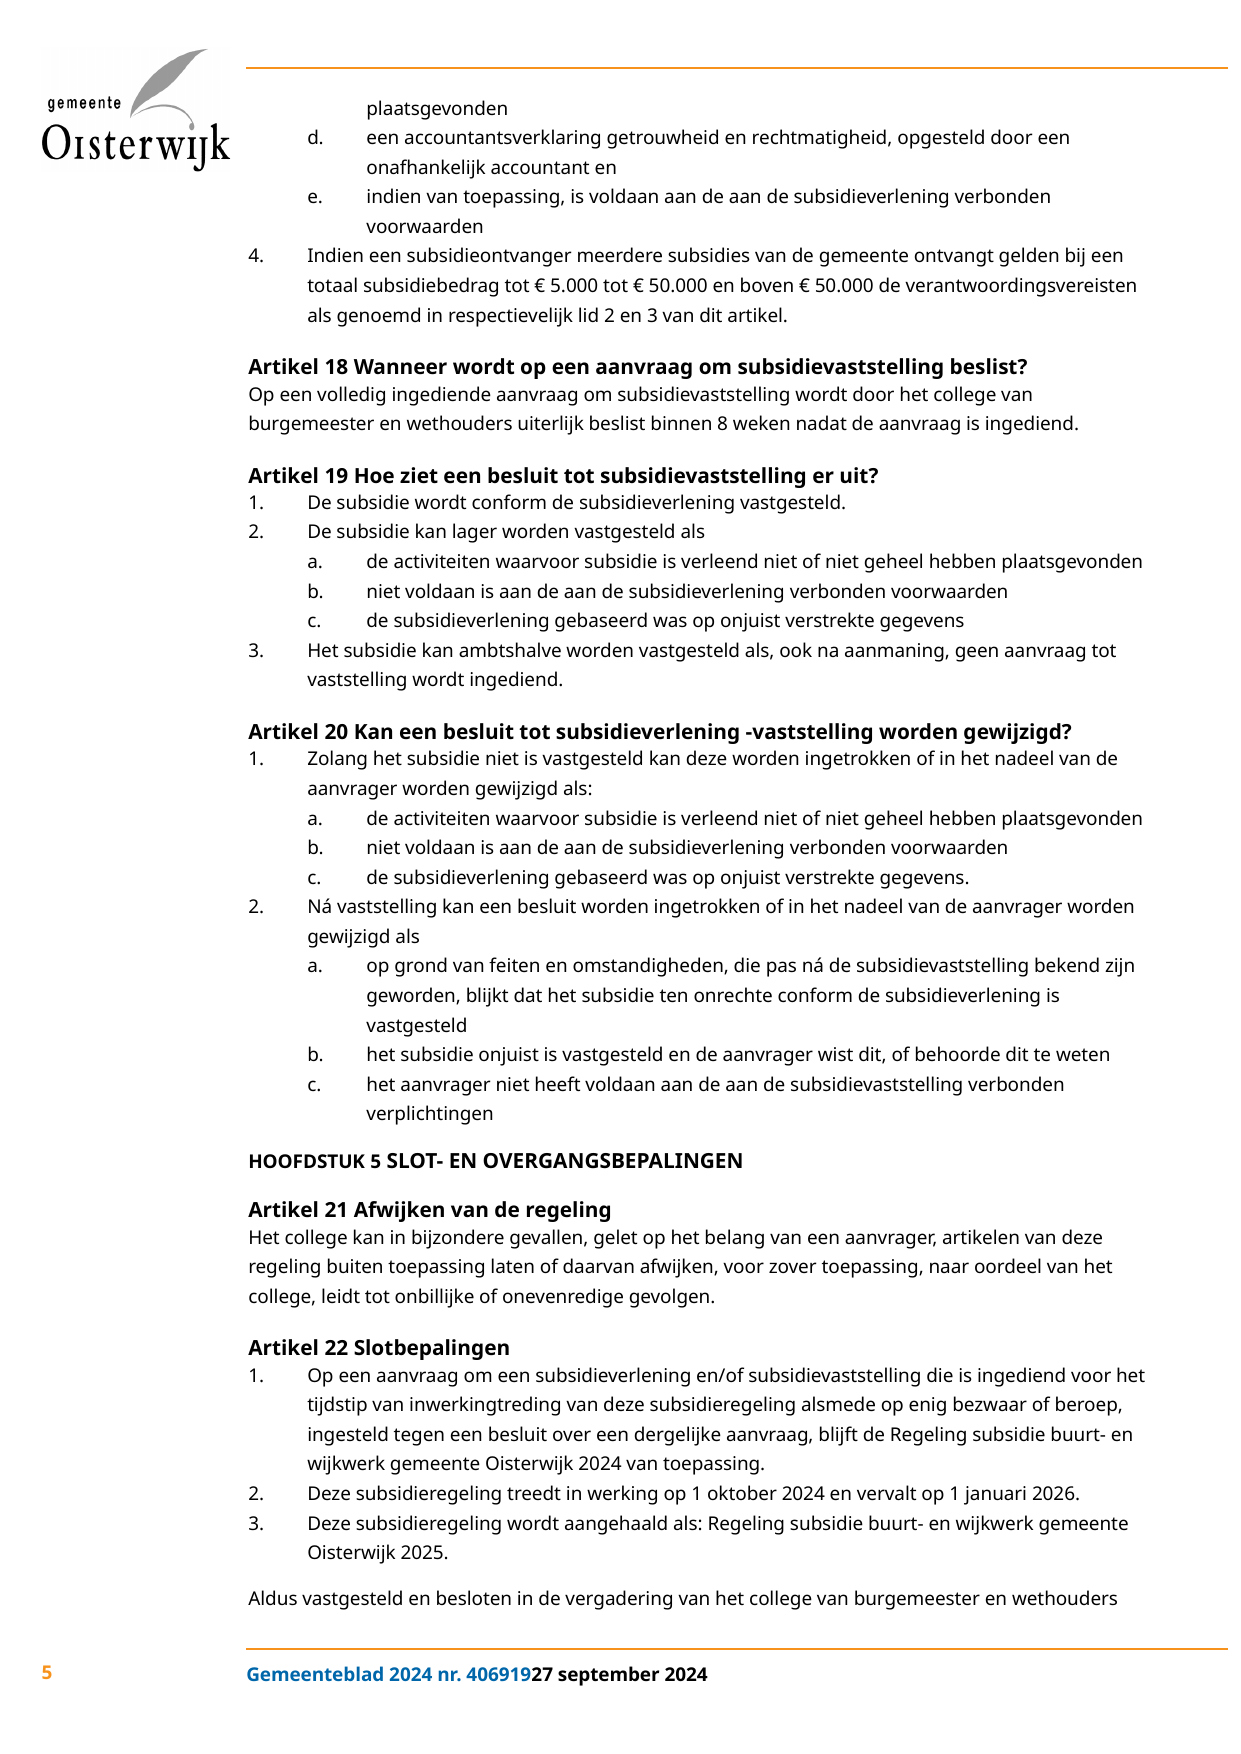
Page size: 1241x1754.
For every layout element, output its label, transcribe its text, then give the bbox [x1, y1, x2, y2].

list De subsidie kan lager worden vastgesteld als [248, 519, 1152, 544]
list het aanvrager niet heeft voldaan aan de aan de subsidievaststelling verbonden verplichtingen [307, 1071, 1152, 1126]
list indien van toepassing, is voldaan aan de aan de subsidieverlening verbonden voorwaarden [307, 183, 1152, 239]
list Deze subsidieregeling treedt in werking op 1 oktober 2024 en vervalt op 1 januari 2026. [248, 1480, 1152, 1506]
text Artikel 21 Afwijken van de regeling [248, 1195, 1152, 1224]
text Artikel 22 Slotbepalingen [248, 1333, 1152, 1362]
list op grond van feiten en omstandigheden, die pas ná de subsidievaststelling bekend zijn geworden, blijkt dat het subsidie ten onrechte conform de subsidieverlening is vastgesteld [307, 953, 1152, 1037]
text HOOFDSTUK 5 SLOT- EN OVERGANGSBEPALINGEN [248, 1146, 1152, 1174]
list de activiteiten waarvoor subsidie is verleend niet of niet geheel hebben plaatsgevonden [307, 805, 1152, 830]
text Het college kan in bijzondere gevallen, gelet op het belang van een aanvrager, artikelen van deze regeling buiten toepassing laten of daarvan afwijken, voor zover toepassing, naar oordeel van het college, leidt tot onbillijke of onevenredige gevolgen. [248, 1224, 1152, 1309]
list Ná vaststelling kan een besluit worden ingetrokken of in het nadeel van de aanvrager worden gewijzigd als [248, 893, 1152, 949]
list het subsidie onjuist is vastgesteld en de aanvrager wist dit, of behoorde dit te weten [307, 1041, 1152, 1067]
list De subsidie wordt conform de subsidieverlening vastgesteld. [248, 489, 1152, 515]
list Zolang het subsidie niet is vastgesteld kan deze worden ingetrokken of in het nadeel van de aanvrager worden gewijzigd als: [248, 746, 1152, 801]
list niet voldaan is aan de aan de subsidieverlening verbonden voorwaarden [307, 834, 1152, 860]
text Artikel 20 Kan een besluit tot subsidieverlening -vaststelling worden gewijzigd? [248, 717, 1152, 746]
picture [41, 47, 231, 172]
list niet voldaan is aan de aan de subsidieverlening verbonden voorwaarden [307, 578, 1152, 604]
list een accountantsverklaring getrouwheid en rechtmatigheid, opgesteld door een onafhankelijk accountant en [307, 124, 1152, 180]
list de subsidieverlening gebaseerd was op onjuist verstrekte gegevens [307, 607, 1152, 633]
list plaatsgevonden [307, 95, 1152, 121]
list Indien een subsidieontvanger meerdere subsidies van de gemeente ontvangt gelden bij een totaal subsidiebedrag tot € 5.000 tot € 50.000 en boven € 50.000 de verantwoordingsvereisten als genoemd in respectievelijk lid 2 en 3 van dit artikel. [248, 243, 1152, 328]
list de subsidieverlening gebaseerd was op onjuist verstrekte gegevens. [307, 864, 1152, 889]
list de activiteiten waarvoor subsidie is verleend niet of niet geheel hebben plaatsgevonden [307, 548, 1152, 574]
text Aldus vastgesteld en besloten in de vergadering van het college van burgemeester en wethouders [248, 1585, 1152, 1611]
list Het subsidie kan ambtshalve worden vastgesteld als, ook na aanmaning, geen aanvraag tot vaststelling wordt ingediend. [248, 637, 1152, 692]
list Op een aanvraag om een subsidieverlening en/of subsidievaststelling die is ingediend voor het tijdstip van inwerkingtreding van deze subsidieregeling alsmede op enig bezwaar of beroep, ingesteld tegen een besluit over een dergelijke aanvraag, blijft de Regeling subsidie buurt- en wijkwerk gemeente Oisterwijk 2024 van toepassing. [248, 1362, 1152, 1476]
text Op een volledig ingediende aanvraag om subsidievaststelling wordt door het college van burgemeester en wethouders uiterlijk beslist binnen 8 weken nadat de aanvraag is ingediend. [248, 381, 1152, 436]
list Deze subsidieregeling wordt aangehaald als: Regeling subsidie buurt- en wijkwerk gemeente Oisterwijk 2025. [248, 1510, 1152, 1565]
text Artikel 18 Wanneer wordt op een aanvraag om subsidievaststelling beslist? [248, 352, 1152, 381]
text Artikel 19 Hoe ziet een besluit tot subsidievaststelling er uit? [248, 461, 1152, 489]
